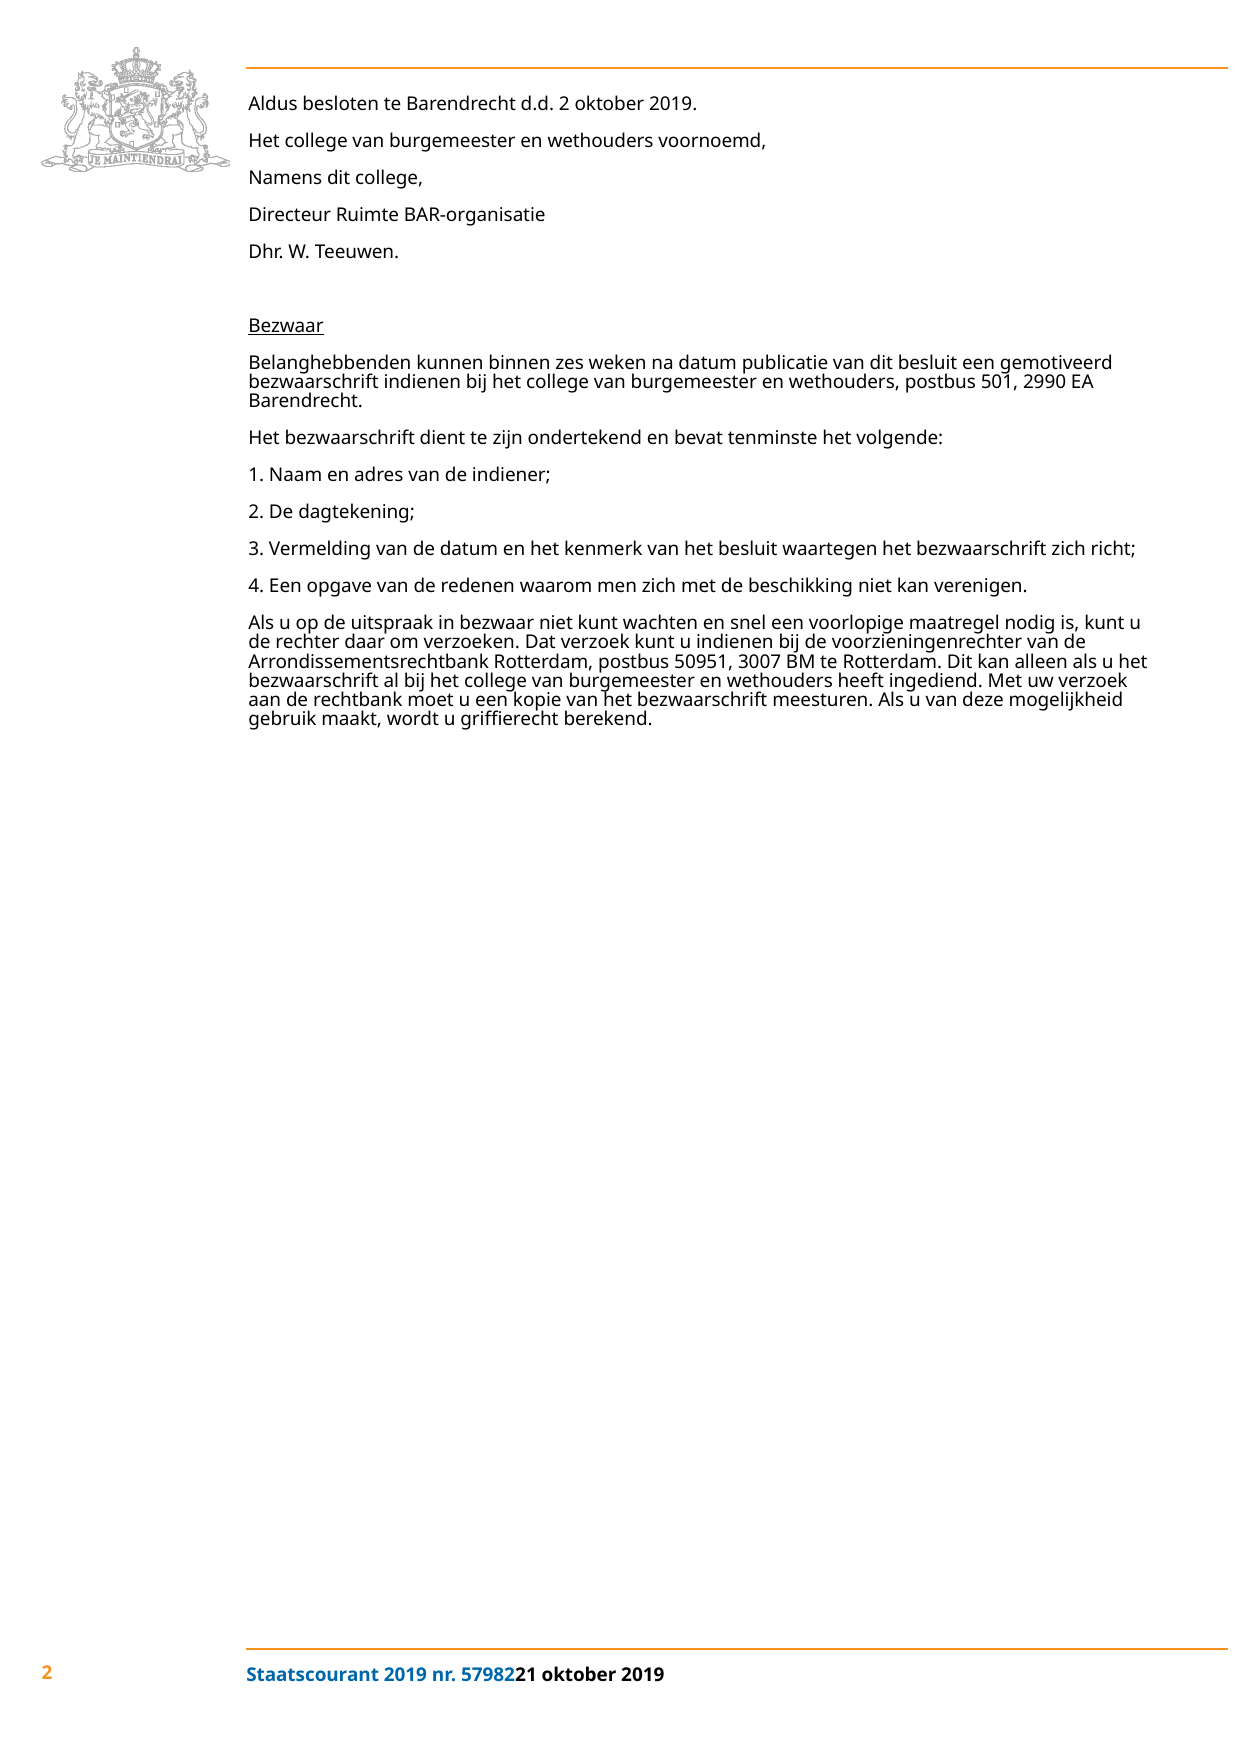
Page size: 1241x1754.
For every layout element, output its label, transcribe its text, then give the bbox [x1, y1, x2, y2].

text Namens dit college, [248, 169, 1152, 188]
text Aldus besloten te Barendrecht d.d. 2 oktober 2019. [248, 95, 1152, 114]
text Directeur Ruimte BAR-organisatie [248, 206, 1152, 225]
text Het college van burgemeester en wethouders voornoemd, [248, 132, 1152, 151]
text Dhr. W. Teeuwen. [248, 243, 1152, 262]
picture [41, 47, 231, 172]
text 2. De dagtekening; [248, 503, 1152, 522]
text Het bezwaarschrift dient te zijn ondertekend en bevat tenminste het volgende: [248, 429, 1152, 448]
text 3. Vermelding van de datum en het kenmerk van het besluit waartegen het bezwaarschrift zich richt; [248, 540, 1152, 559]
text Als u op de uitspraak in bezwaar niet kunt wachten en snel een voorlopige maatregel nodig is, kunt u de rechter daar om verzoeken. Dat verzoek kunt u indienen bij de voorzieningenrechter van de Arrondissementsrechtbank Rotterdam, postbus 50951, 3007 BM te Rotterdam. Dit kan alleen als u het bezwaarschrift al bij het college van burgemeester en wethouders heeft ingediend. Met uw verzoek aan de rechtbank moet u een kopie van het bezwaarschrift meesturen. Als u van deze mogelijkheid gebruik maakt, wordt u griffierecht berekend. [248, 614, 1152, 730]
text 1. Naam en adres van de indiener; [248, 466, 1152, 485]
text Belanghebbenden kunnen binnen zes weken na datum publicatie van dit besluit een gemotiveerd bezwaarschrift indienen bij het college van burgemeester en wethouders, postbus 501, 2990 EA Barendrecht. [248, 354, 1152, 411]
text 4. Een opgave van de redenen waarom men zich met de beschikking niet kan verenigen. [248, 577, 1152, 596]
text Bezwaar [248, 317, 1152, 336]
